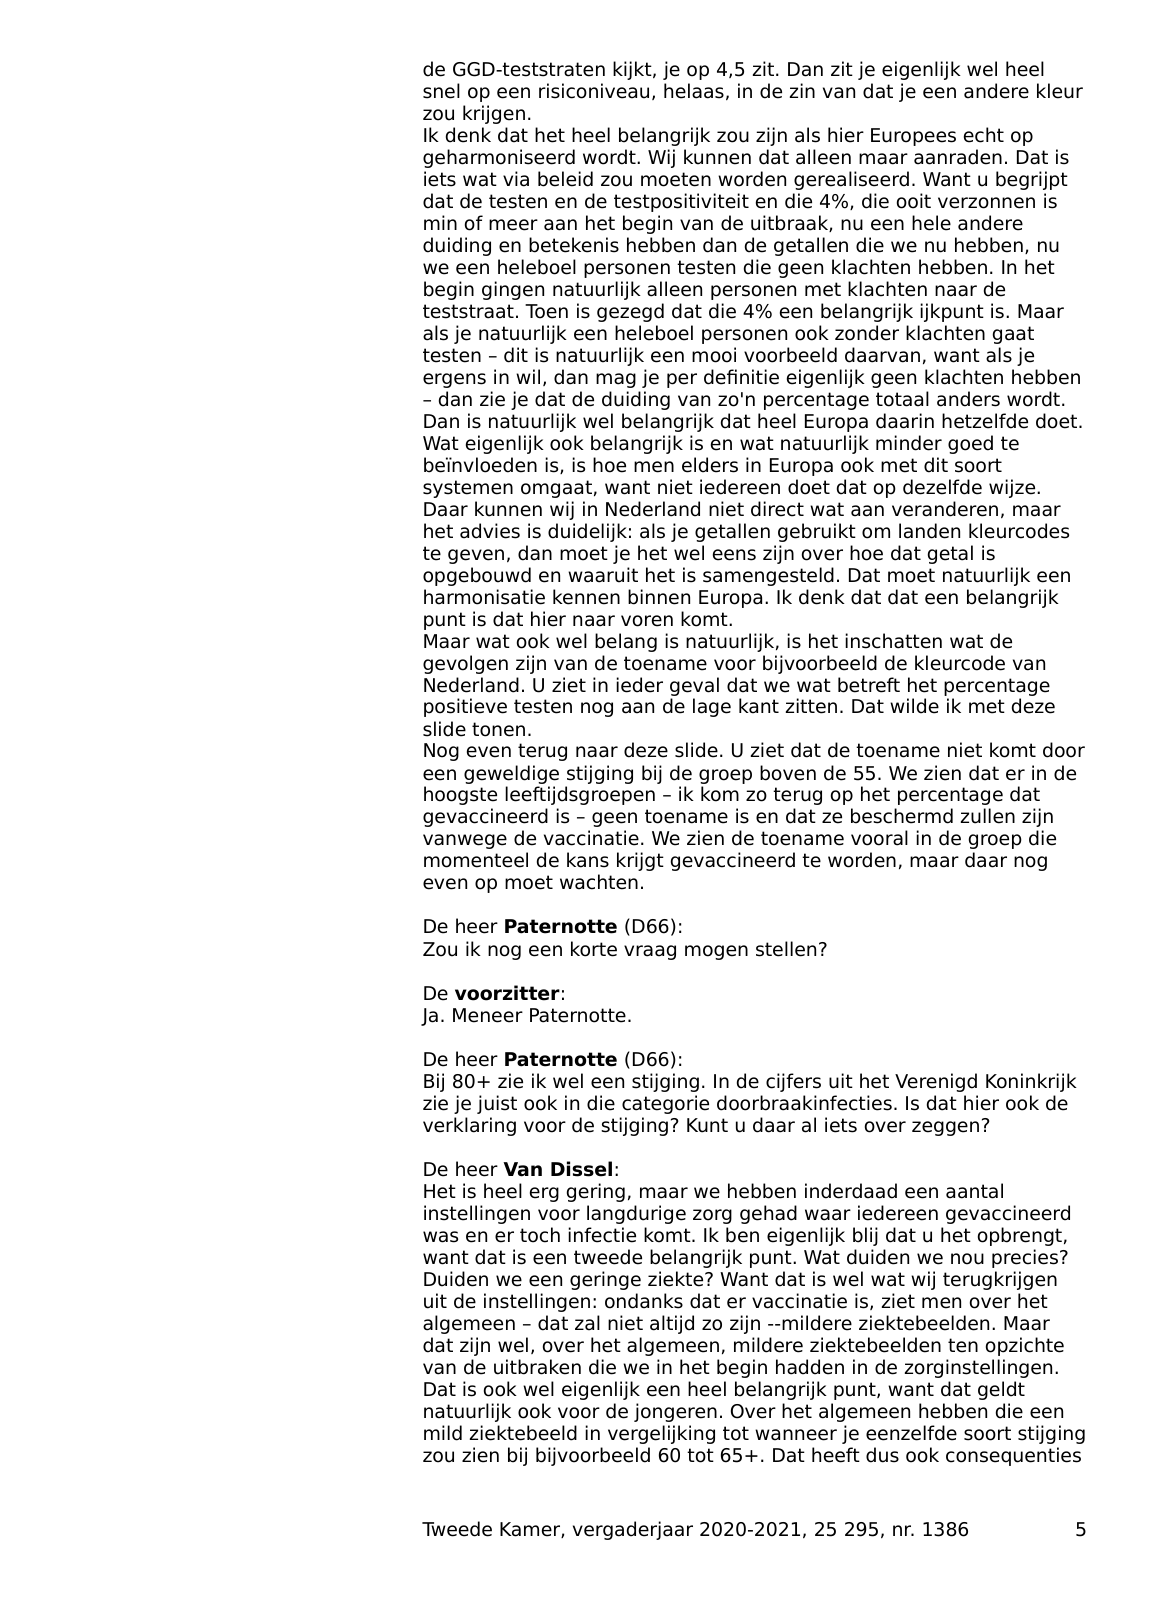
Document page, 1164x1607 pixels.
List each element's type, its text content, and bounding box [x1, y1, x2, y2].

text Wat eigenlijk ook belangrijk is en wat natuurlijk minder goed te beïnvloeden is, is hoe men elders in Europa ook met dit soort systemen omgaat, want niet iedereen doet dat op dezelfde wijze. Daar kunnen wij in Nederland niet direct wat aan veranderen, maar het advies is duidelijk: als je getallen gebruikt om landen kleurcodes te geven, dan moet je het wel eens zijn over hoe dat getal is opgebouwd en waaruit het is samengesteld. Dat moet natuurlijk een harmonisatie kennen binnen Europa. Ik denk dat dat een belangrijk punt is dat hier naar voren komt. [422, 433, 1087, 631]
text Dat is ook wel eigenlijk een heel belangrijk punt, want dat geldt natuurlijk ook voor de jongeren. Over het algemeen hebben die een mild ziektebeeld in vergelijking tot wanneer je eenzelfde soort stijging zou zien bij bijvoorbeeld 60 tot 65+. Dat heeft dus ook consequenties [422, 1379, 1087, 1467]
text Maar wat ook wel belang is natuurlijk, is het inschatten wat de gevolgen zijn van de toename voor bijvoorbeeld de kleurcode van Nederland. U ziet in ieder geval dat we wat betreft het percentage positieve testen nog aan de lage kant zitten. Dat wilde ik met deze slide tonen. [422, 631, 1087, 740]
text Nog even terug naar deze slide. U ziet dat de toename niet komt door een geweldige stijging bij de groep boven de 55. We zien dat er in de hoogste leeftijdsgroepen – ik kom zo terug op het percentage dat gevaccineerd is – geen toename is en dat ze beschermd zullen zijn vanwege de vaccinatie. We zien de toename vooral in de groep die momenteel de kans krijgt gevaccineerd te worden, maar daar nog even op moet wachten. [422, 740, 1087, 894]
text Het is heel erg gering, maar we hebben inderdaad een aantal instellingen voor langdurige zorg gehad waar iedereen gevaccineerd was en er toch infectie komt. Ik ben eigenlijk blij dat u het opbrengt, want dat is een tweede belangrijk punt. Wat duiden we nou precies? Duiden we een geringe ziekte? Want dat is wel wat wij terugkrijgen uit de instellingen: ondanks dat er vaccinatie is, ziet men over het algemeen – dat zal niet altijd zo zijn --mildere ziektebeelden. Maar dat zijn wel, over het algemeen, mildere ziektebeelden ten opzichte van de uitbraken die we in het begin hadden in de zorginstellingen. [422, 1181, 1087, 1379]
text De heer Paternotte (D66): [422, 916, 1087, 938]
text De heer Van Dissel: [422, 1159, 1087, 1181]
text De heer Paternotte (D66): [422, 1049, 1087, 1071]
text De voorzitter: [422, 983, 1087, 1004]
text Ik denk dat het heel belangrijk zou zijn als hier Europees echt op geharmoniseerd wordt. Wij kunnen dat alleen maar aanraden. Dat is iets wat via beleid zou moeten worden gerealiseerd. Want u begrijpt dat de testen en de testpositiviteit en die 4%, die ooit verzonnen is min of meer aan het begin van de uitbraak, nu een hele andere duiding en betekenis hebben dan de getallen die we nu hebben, nu we een heleboel personen testen die geen klachten hebben. In het begin gingen natuurlijk alleen personen met klachten naar de teststraat. Toen is gezegd dat die 4% een belangrijk ijkpunt is. Maar als je natuurlijk een heleboel personen ook zonder klachten gaat testen – dit is natuurlijk een mooi voorbeeld daarvan, want als je ergens in wil, dan mag je per definitie eigenlijk geen klachten hebben – dan zie je dat de duiding van zo'n percentage totaal anders wordt. Dan is natuurlijk wel belangrijk dat heel Europa daarin hetzelfde doet. [422, 125, 1087, 433]
text Zou ik nog een korte vraag mogen stellen? [422, 938, 1087, 960]
text Ja. Meneer Paternotte. [422, 1004, 1087, 1027]
text de GGD-teststraten kijkt, je op 4,5 zit. Dan zit je eigenlijk wel heel snel op een risiconiveau, helaas, in de zin van dat je een andere kleur zou krijgen. [422, 59, 1087, 125]
text Bij 80+ zie ik wel een stijging. In de cijfers uit het Verenigd Koninkrijk zie je juist ook in die categorie doorbraakinfecties. Is dat hier ook de verklaring voor de stijging? Kunt u daar al iets over zeggen? [422, 1071, 1087, 1137]
